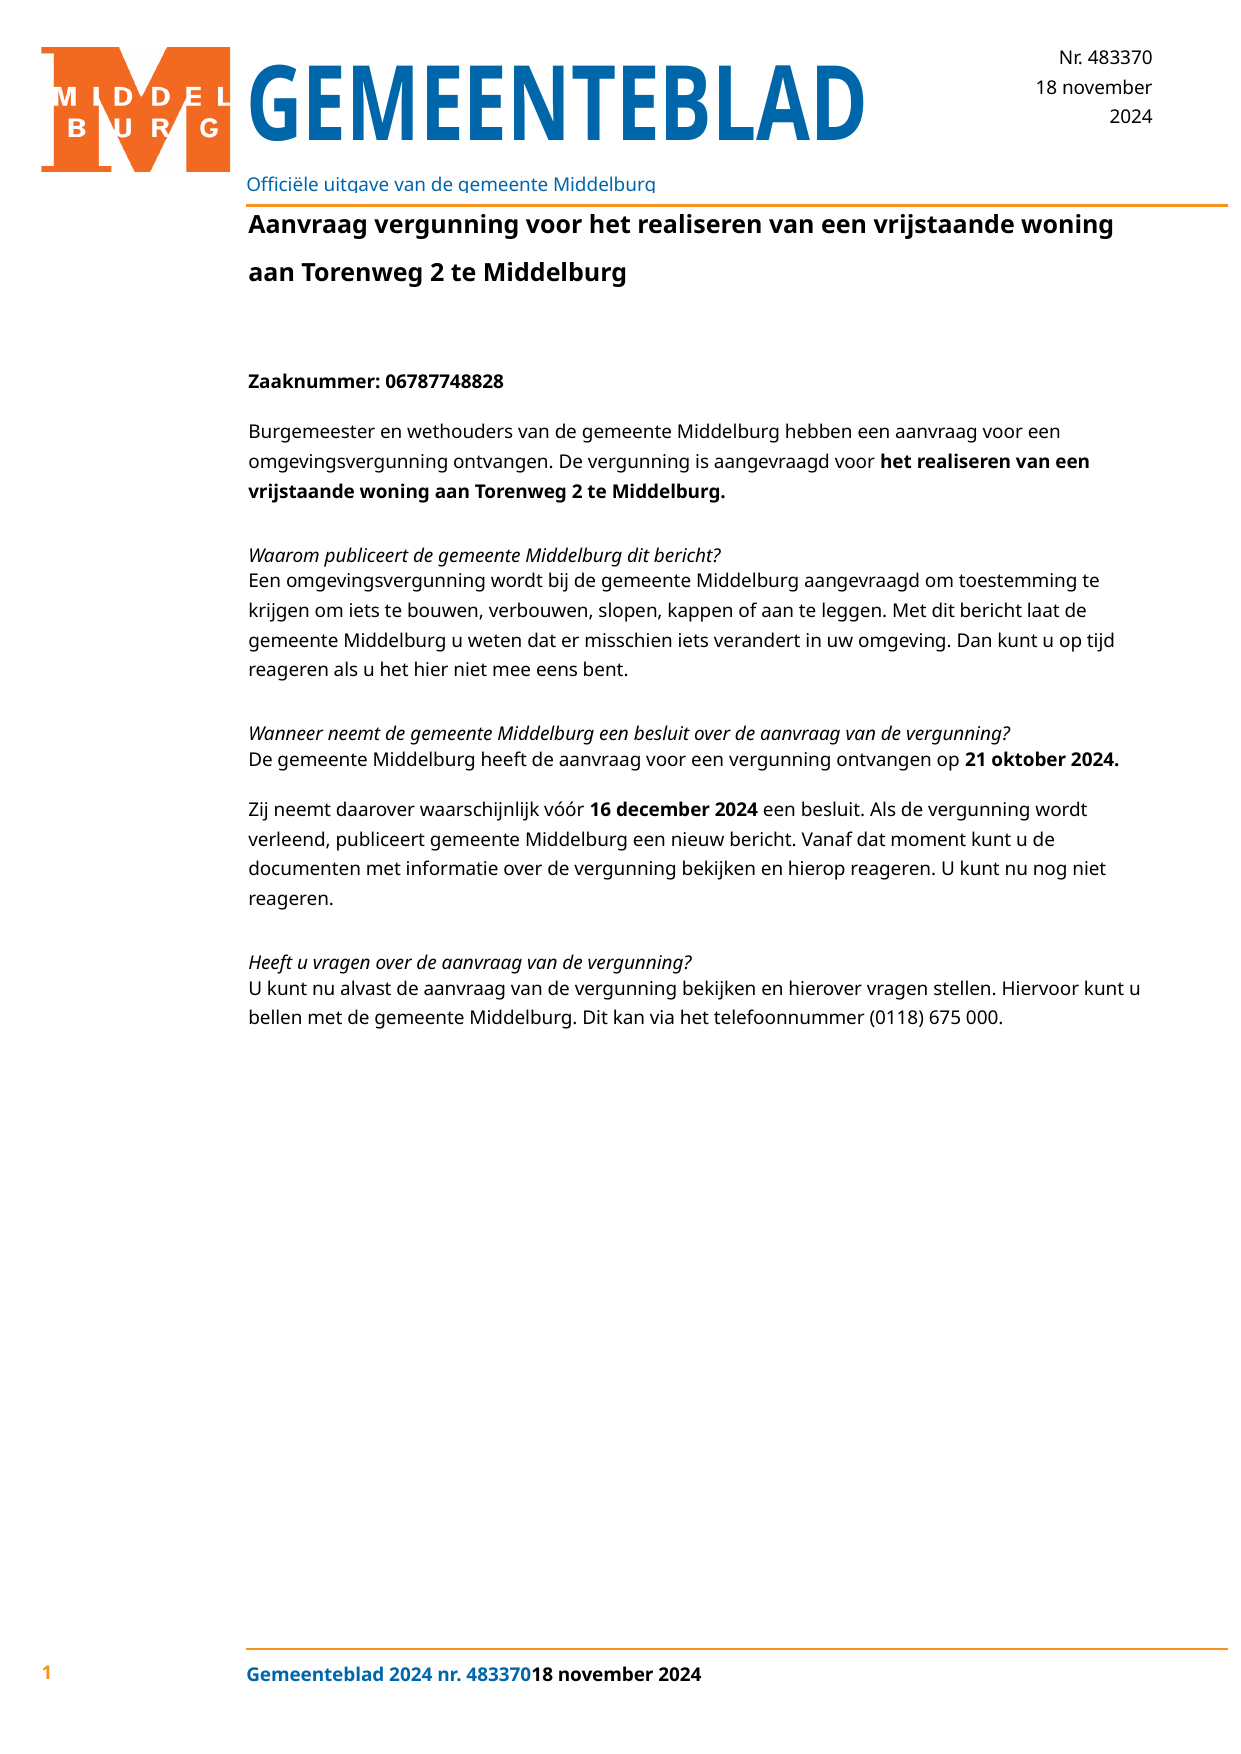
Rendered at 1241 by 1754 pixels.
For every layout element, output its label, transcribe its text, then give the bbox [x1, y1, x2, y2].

text De gemeente Middelburg heeft de aanvraag voor een vergunning ontvangen op 21 oktober 2024. [248, 746, 1152, 772]
text Burgemeester en wethouders van de gemeente Middelburg hebben een aanvraag voor een omgevingsvergunning ontvangen. De vergunning is aangevraagd voor het realiseren van een vrijstaande woning aan Torenweg 2 te Middelburg. [248, 419, 1152, 504]
text Zij neemt daarover waarschijnlijk vóór 16 december 2024 een besluit. Als de vergunning wordt verleend, publiceert gemeente Middelburg een nieuw bericht. Vanaf dat moment kunt u de documenten met informatie over de vergunning bekijken en hierop reageren. U kunt nu nog niet reageren. [248, 796, 1152, 911]
text Wanneer neemt de gemeente Middelburg een besluit over de aanvraag van de vergunning? [248, 720, 1152, 746]
text Aanvraag vergunning voor het realiseren van een vrijstaande woning aan Torenweg 2 te Middelburg [248, 207, 1152, 288]
text Heeft u vragen over de aanvraag van de vergunning? [248, 949, 1152, 975]
text Een omgevingsvergunning wordt bij de gemeente Middelburg aangevraagd om toestemming te krijgen om iets te bouwen, verbouwen, slopen, kappen of aan te leggen. Met dit bericht laat de gemeente Middelburg u weten dat er misschien iets verandert in uw omgeving. Dan kunt u op tijd reageren als u het hier niet mee eens bent. [248, 568, 1152, 682]
text Zaaknummer: 06787748828 [248, 368, 1152, 394]
picture [41, 47, 231, 172]
text Waarom publiceert de gemeente Middelburg dit bericht? [248, 542, 1152, 568]
text U kunt nu alvast de aanvraag van de vergunning bekijken en hierover vragen stellen. Hiervoor kunt u bellen met de gemeente Middelburg. Dit kan via het telefoonnummer (0118) 675 000. [248, 975, 1152, 1030]
